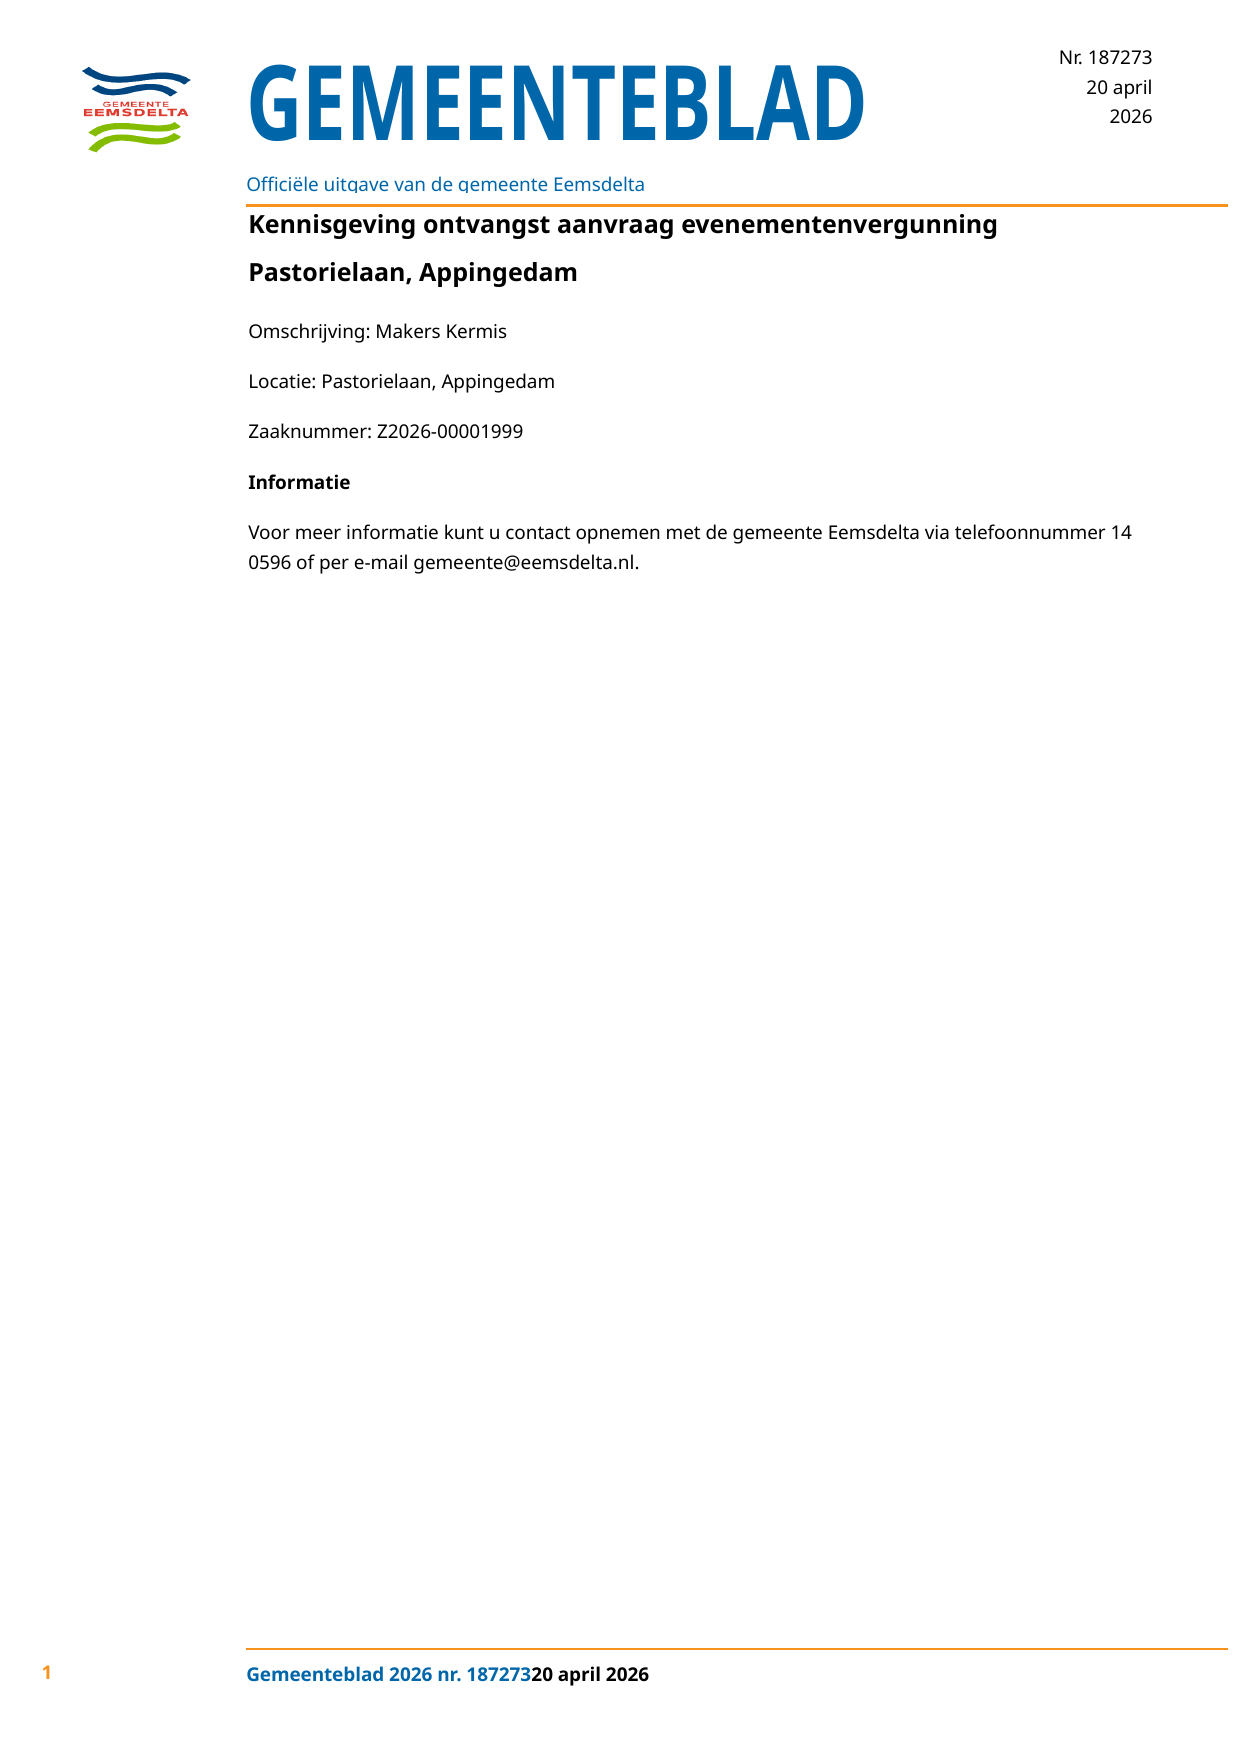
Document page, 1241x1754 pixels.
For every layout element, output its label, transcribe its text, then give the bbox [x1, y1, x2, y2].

text Omschrijving: Makers Kermis [248, 318, 1152, 344]
picture [41, 47, 231, 172]
text Voor meer informatie kunt u contact opnemen met de gemeente Eemsdelta via telefoonnummer 14 0596 of per e-mail gemeente@eemsdelta.nl. [248, 519, 1152, 575]
text Informatie [248, 469, 1152, 495]
text Locatie: Pastorielaan, Appingedam [248, 368, 1152, 394]
text Kennisgeving ontvangst aanvraag evenementenvergunning Pastorielaan, Appingedam [248, 207, 1152, 288]
text Zaaknummer: Z2026-00001999 [248, 419, 1152, 444]
